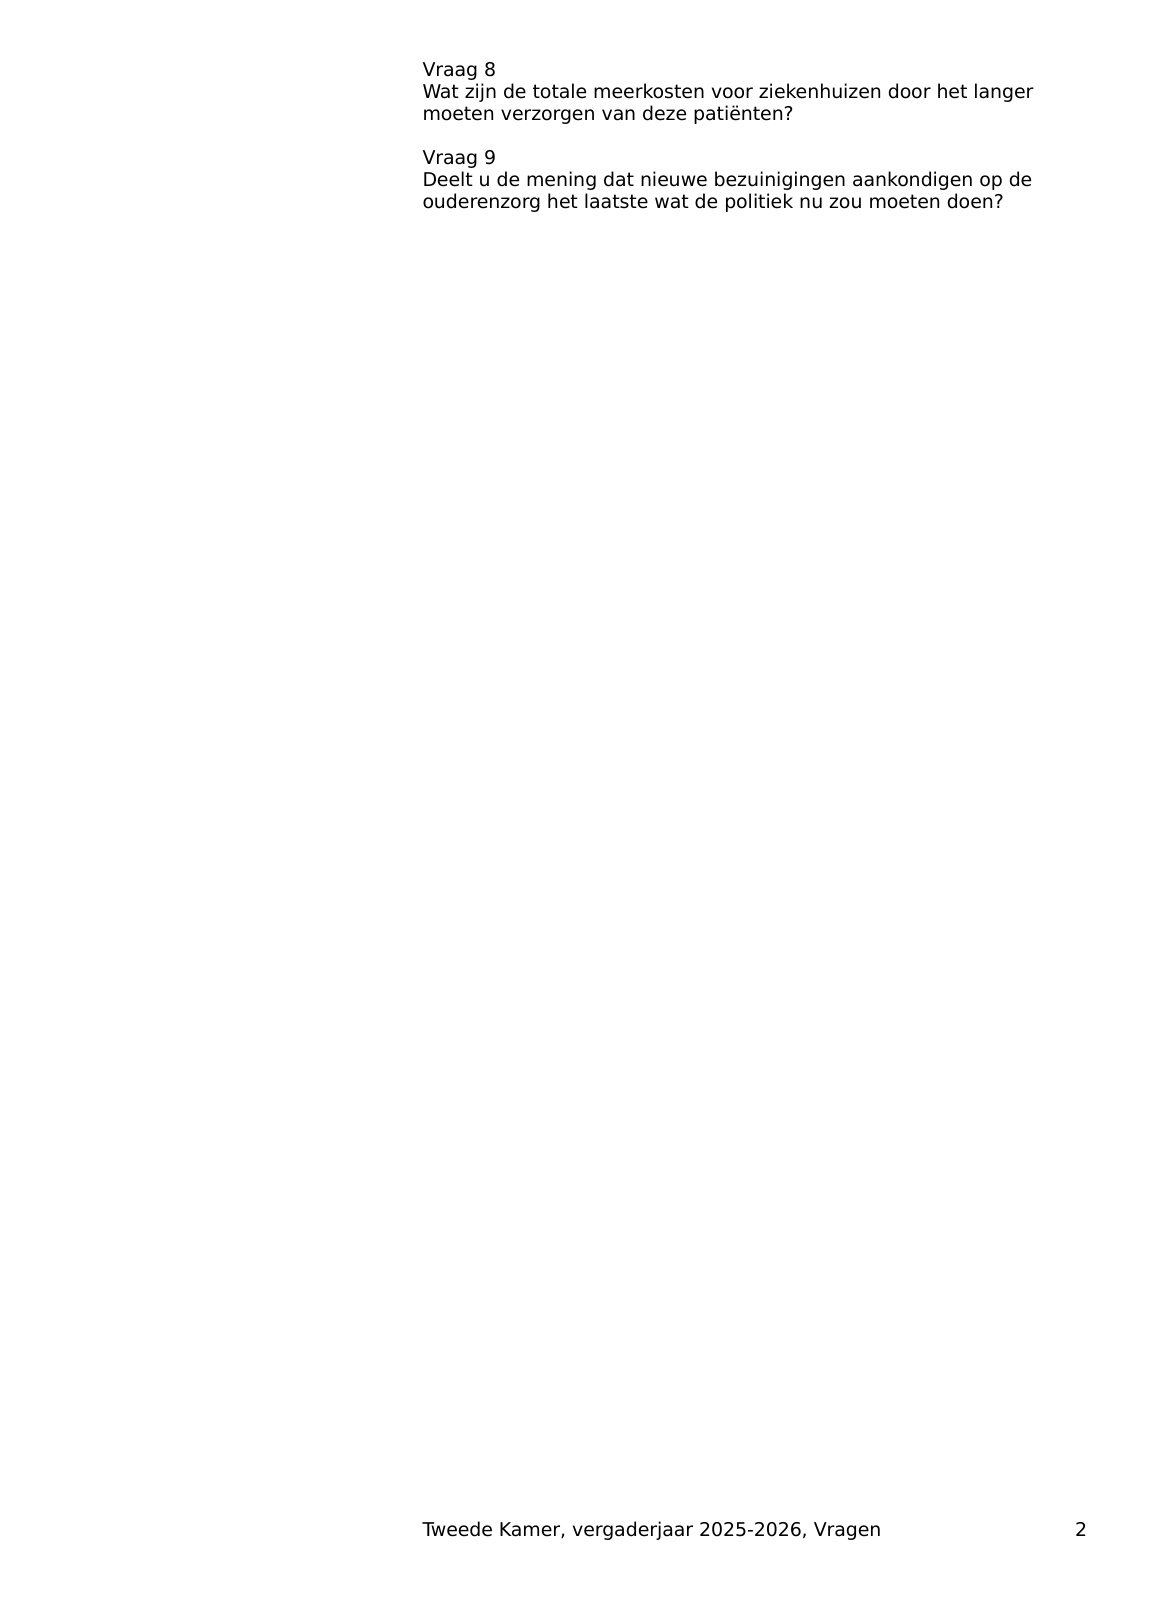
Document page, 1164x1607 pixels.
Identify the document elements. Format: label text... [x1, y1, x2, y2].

text Vraag 8 [422, 59, 1087, 81]
text Vraag 9 [422, 147, 1087, 169]
text Deelt u de mening dat nieuwe bezuinigingen aankondigen op de ouderenzorg het laatste wat de politiek nu zou moeten doen? [422, 169, 1087, 213]
text Wat zijn de totale meerkosten voor ziekenhuizen door het langer moeten verzorgen van deze patiënten? [422, 81, 1087, 125]
